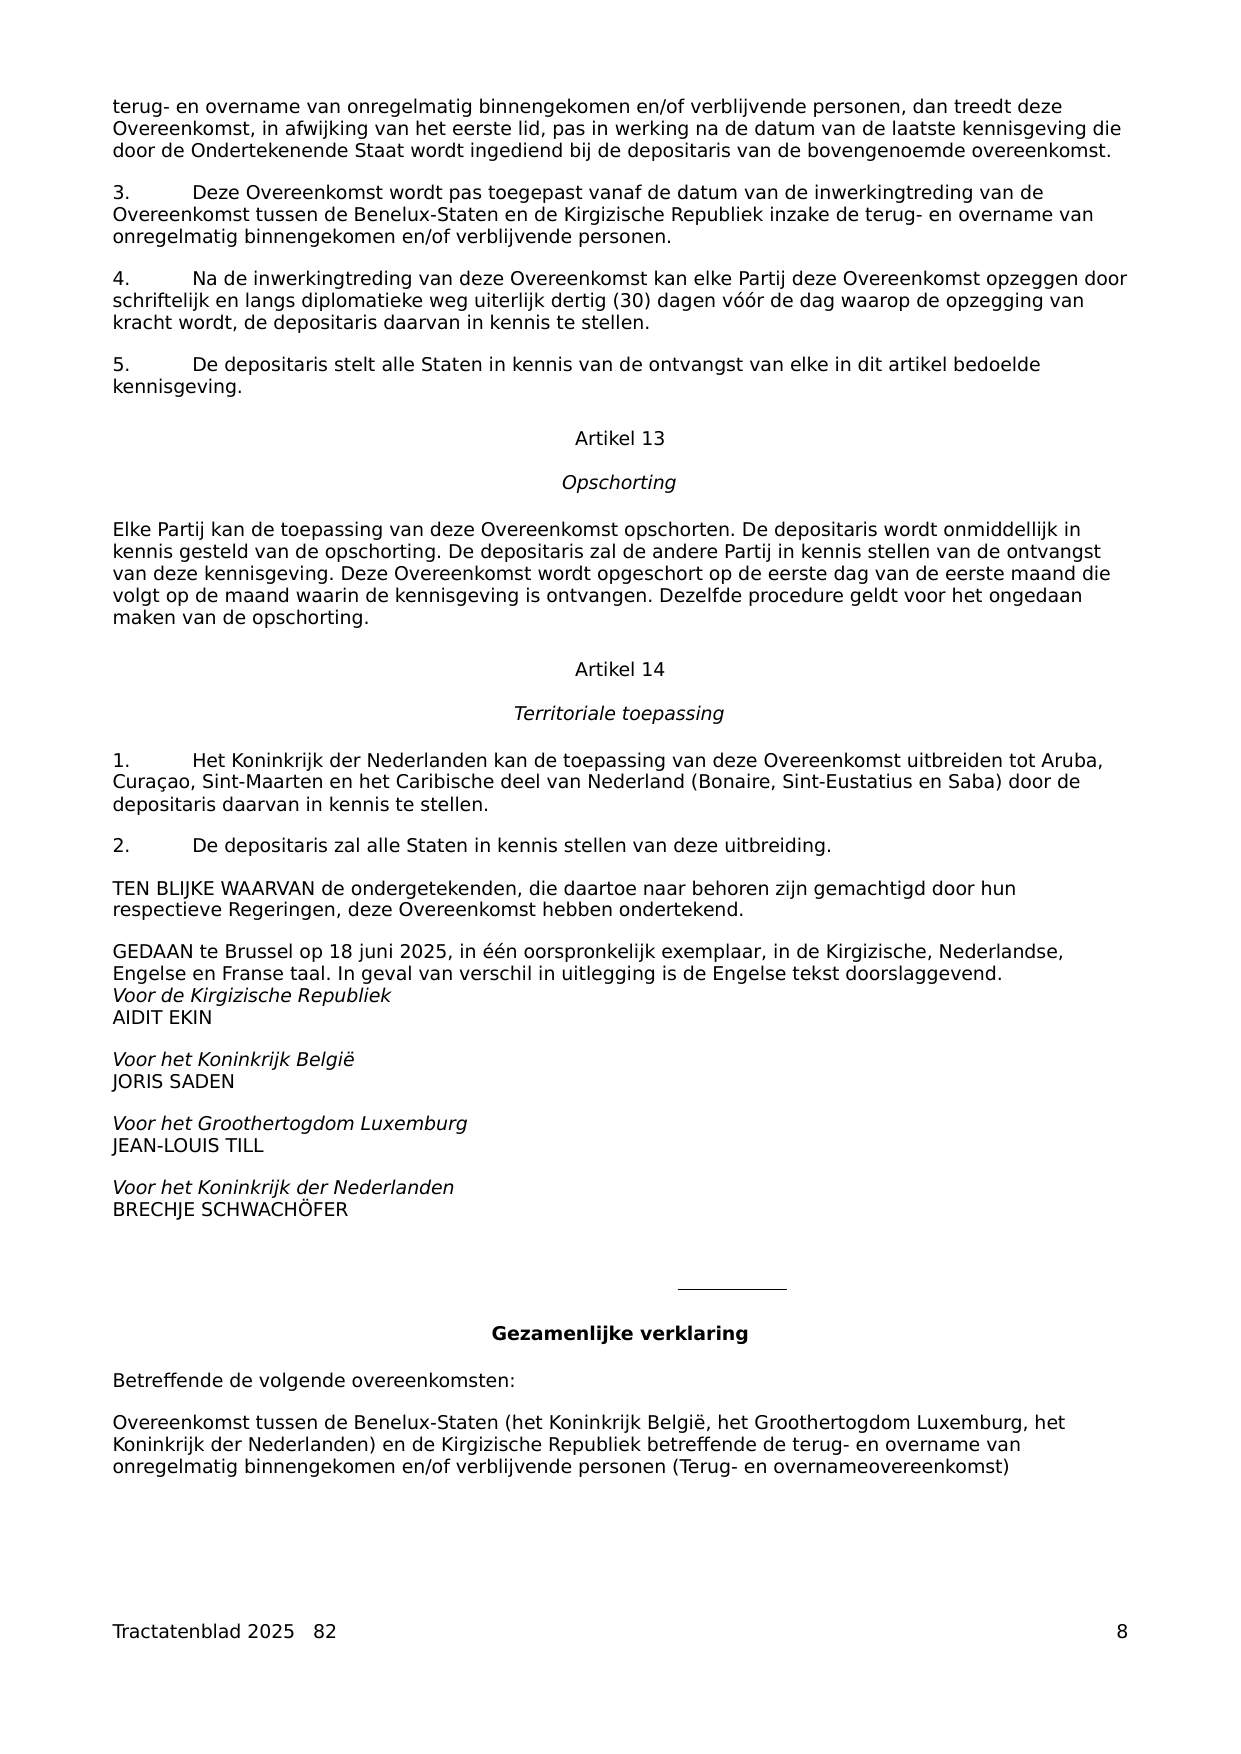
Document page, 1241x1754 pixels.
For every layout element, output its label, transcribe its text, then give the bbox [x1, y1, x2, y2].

text 5. De depositaris stelt alle Staten in kennis van de ontvangst van elke in dit artikel bedoelde kennisgeving. [112, 354, 1128, 398]
text TEN BLIJKE WAARVAN de ondergetekenden, die daartoe naar behoren zijn gemachtigd door hun respectieve Regeringen, deze Overeenkomst hebben ondertekend. [112, 877, 1128, 921]
text 3. Deze Overeenkomst wordt pas toegepast vanaf de datum van de inwerkingtreding van de Overeenkomst tussen de Benelux-Staten en de Kirgizische Republiek inzake de terug- en overname van onregelmatig binnengekomen en/of verblijvende personen. [112, 182, 1128, 248]
text 1. Het Koninkrijk der Nederlanden kan de toepassing van deze Overeenkomst uitbreiden tot Aruba, Curaçao, Sint-Maarten en het Caribische deel van Nederland (Bonaire, Sint-Eustatius en Saba) door de depositaris daarvan in kennis te stellen. [112, 749, 1128, 815]
text Overeenkomst tussen de Benelux-Staten (het Koninkrijk België, het Groothertogdom Luxemburg, het Koninkrijk der Nederlanden) en de Kirgizische Republiek betreffende de terug- en overname van onregelmatig binnengekomen en/of verblijvende personen (Terug- en overnameovereenkomst) [112, 1412, 1128, 1478]
subtitle Artikel 14 Territoriale toepassing [112, 658, 1128, 724]
text Voor de Kirgizische Republiek AIDIT EKIN [112, 985, 1128, 1029]
text Elke Partij kan de toepassing van deze Overeenkomst opschorten. De depositaris wordt onmiddellijk in kennis gesteld van de opschorting. De depositaris zal de andere Partij in kennis stellen van de ontvangst van deze kennisgeving. Deze Overeenkomst wordt opgeschort op de eerste dag van de eerste maand die volgt op de maand waarin de kennisgeving is ontvangen. Dezelfde procedure geldt voor het ongedaan maken van de opschorting. [112, 519, 1128, 628]
text Betreffende de volgende overeenkomsten: [112, 1370, 1128, 1392]
text GEDAAN te Brussel op 18 juni 2025, in één oorspronkelijk exemplaar, in de Kirgizische, Nederlandse, Engelse en Franse taal. In geval van verschil in uitlegging is de Engelse tekst doorslaggevend. [112, 941, 1128, 985]
text Voor het Koninkrijk der Nederlanden BRECHJE SCHWACHÖFER [112, 1177, 1128, 1221]
subtitle Artikel 13 Opschorting [112, 428, 1128, 494]
text Voor het Koninkrijk België JORIS SADEN [112, 1049, 1128, 1093]
text 4. Na de inwerkingtreding van deze Overeenkomst kan elke Partij deze Overeenkomst opzeggen door schriftelijk en langs diplomatieke weg uiterlijk dertig (30) dagen vóór de dag waarop de opzegging van kracht wordt, de depositaris daarvan in kennis te stellen. [112, 268, 1128, 334]
subtitle Gezamenlijke verklaring [112, 1323, 1128, 1345]
text 2. De depositaris zal alle Staten in kennis stellen van deze uitbreiding. [112, 835, 1128, 857]
text Voor het Groothertogdom Luxemburg JEAN-LOUIS TILL [112, 1113, 1128, 1157]
text terug- en overname van onregelmatig binnengekomen en/of verblijvende personen, dan treedt deze Overeenkomst, in afwijking van het eerste lid, pas in werking na de datum van de laatste kennisgeving die door de Ondertekenende Staat wordt ingediend bij de depositaris van de bovengenoemde overeenkomst. [112, 96, 1128, 162]
